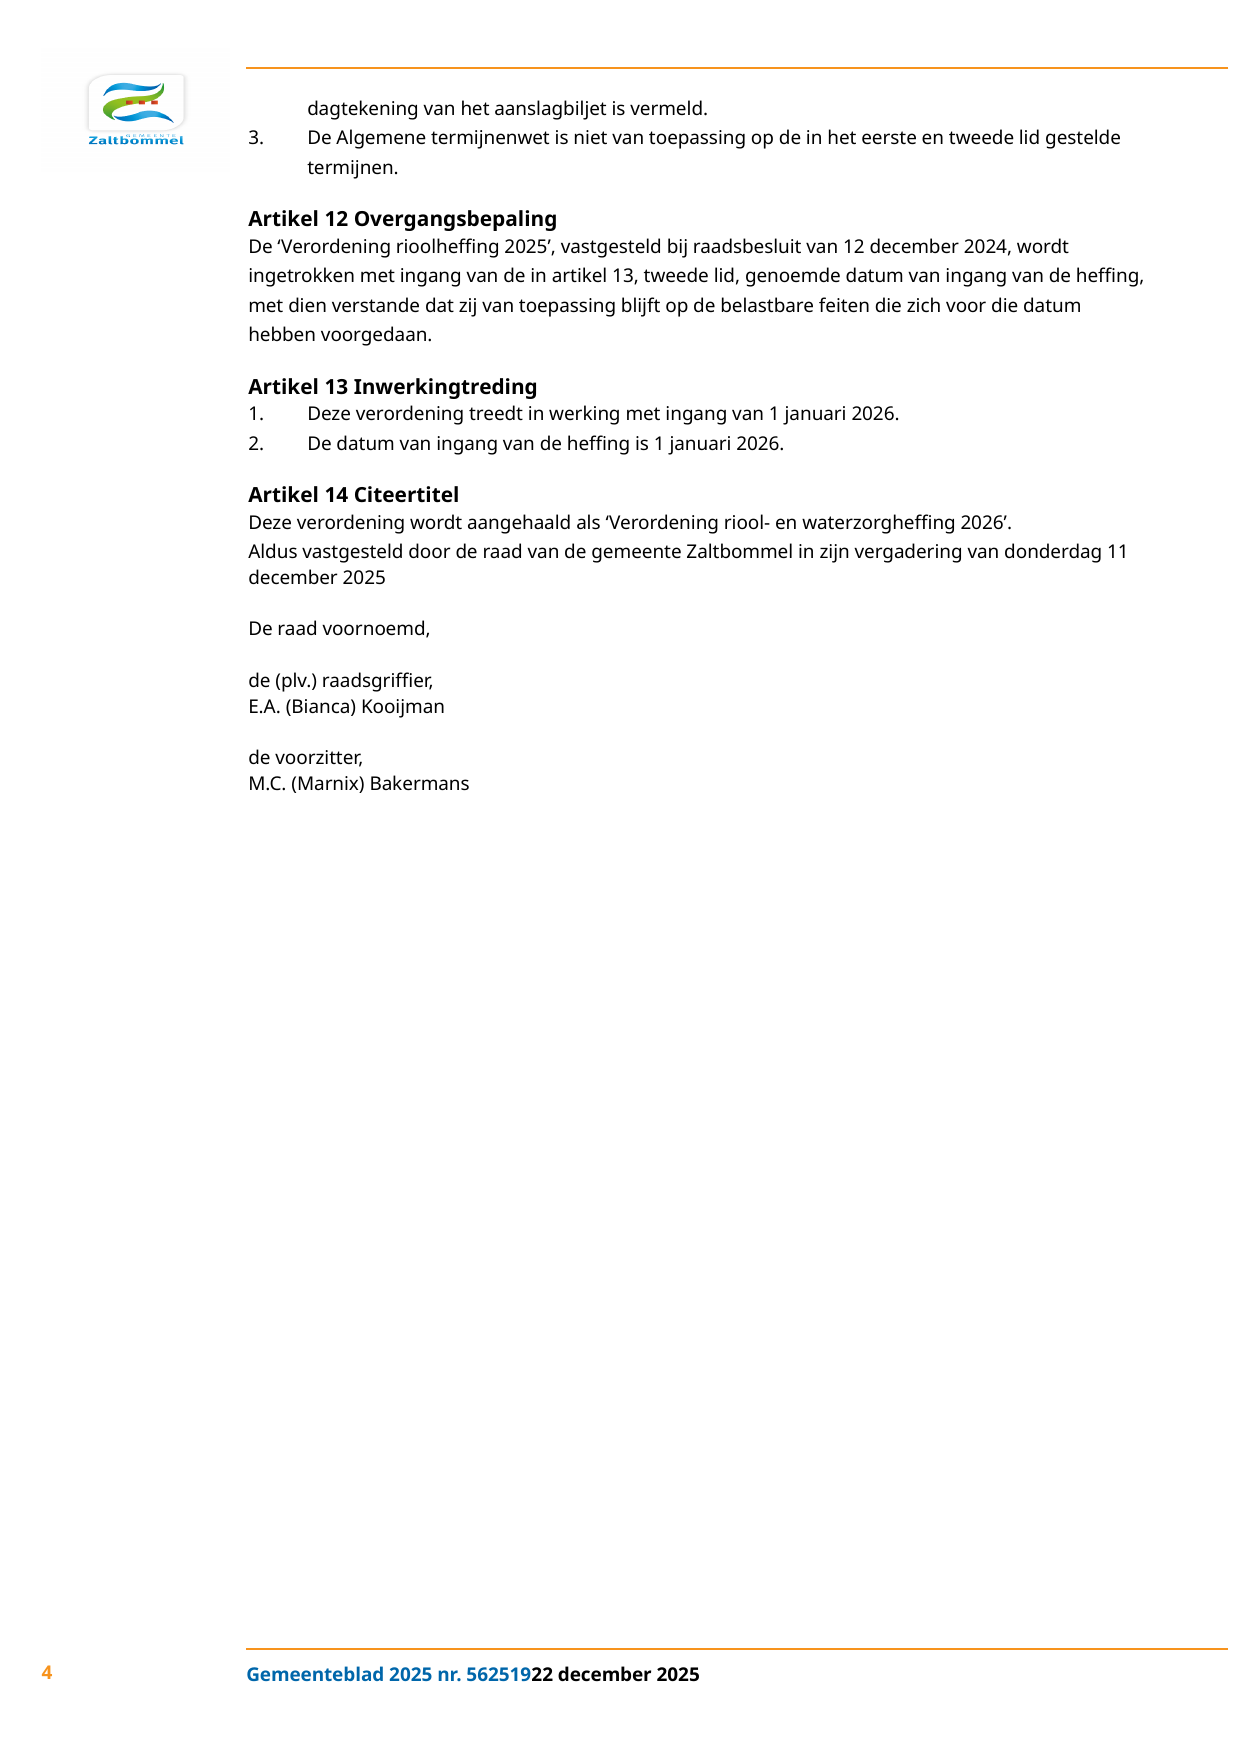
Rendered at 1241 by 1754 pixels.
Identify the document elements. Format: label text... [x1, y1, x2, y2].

text Deze verordening wordt aangehaald als ‘Verordening riool- en waterzorgheffing 2026’. [248, 509, 1152, 534]
text Artikel 14 Citeertitel [248, 480, 1152, 509]
text E.A. (Bianca) Kooijman [248, 693, 1152, 718]
picture [41, 47, 231, 172]
text De ‘Verordening rioolheffing 2025’, vastgesteld bij raadsbesluit van 12 december 2024, wordt ingetrokken met ingang van de in artikel 13, tweede lid, genoemde datum van ingang van de heffing, met dien verstande dat zij van toepassing blijft op de belastbare feiten die zich voor die datum hebben voorgedaan. [248, 233, 1152, 347]
list De Algemene termijnenwet is niet van toepassing op de in het eerste en tweede lid gestelde termijnen. [248, 124, 1152, 180]
text Artikel 12 Overgangsbepaling [248, 204, 1152, 233]
text Artikel 13 Inwerkingtreding [248, 372, 1152, 400]
text De raad voornoemd, [248, 616, 1152, 641]
text de voorzitter, [248, 744, 1152, 770]
text de (plv.) raadsgriffier, [248, 667, 1152, 693]
text M.C. (Marnix) Bakermans [248, 770, 1152, 796]
text Aldus vastgesteld door de raad van de gemeente Zaltbommel in zijn vergadering van donderdag 11 december 2025 [248, 538, 1152, 590]
list De datum van ingang van de heffing is 1 januari 2026. [248, 430, 1152, 456]
list Deze verordening treedt in werking met ingang van 1 januari 2026. [248, 400, 1152, 426]
list dagtekening van het aanslagbiljet is vermeld. [248, 95, 1152, 121]
